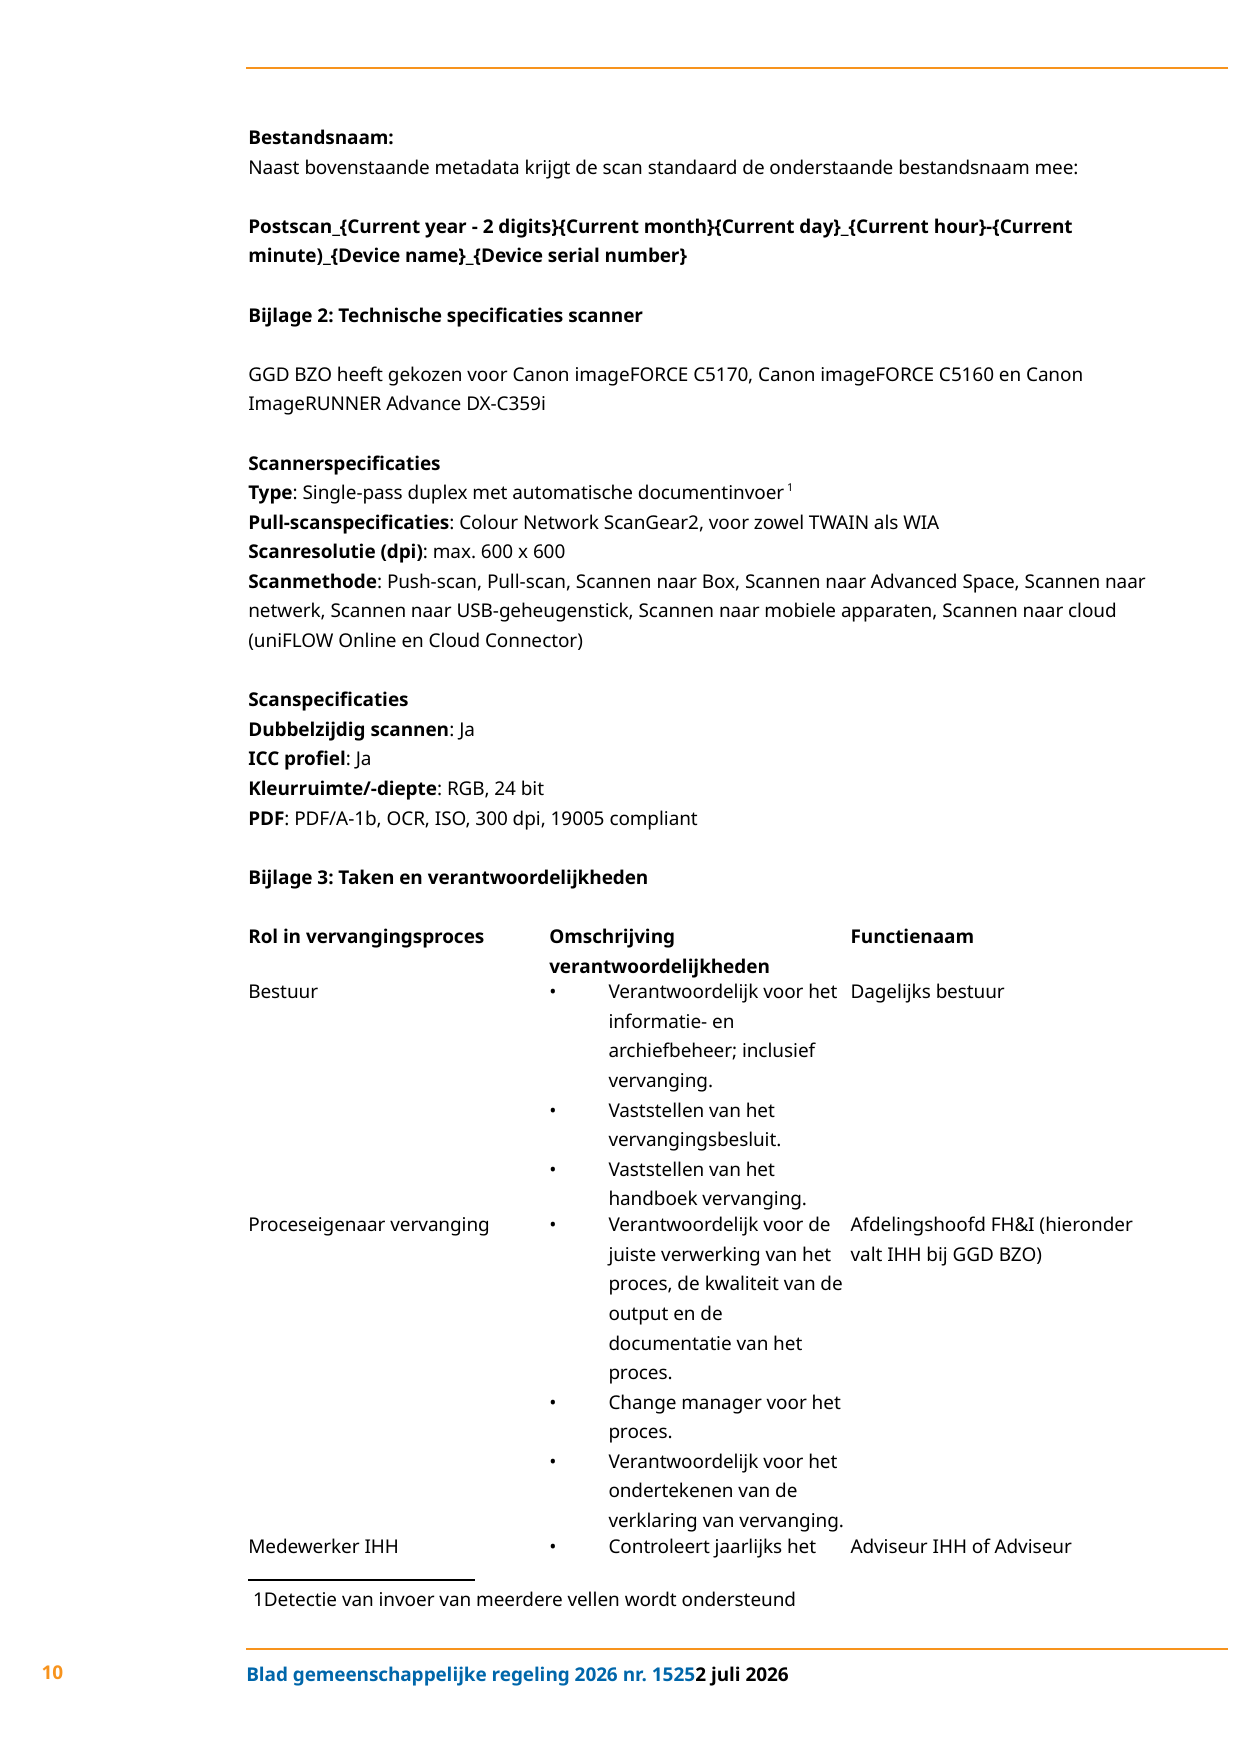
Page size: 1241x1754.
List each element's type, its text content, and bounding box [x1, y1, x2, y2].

text Scannerspecificaties [248, 450, 1152, 476]
text PDF: PDF/A-1b, OCR, ISO, 300 dpi, 19005 compliant [248, 805, 1152, 831]
text Detectie van invoer van meerdere vellen wordt ondersteund [248, 1586, 1152, 1612]
text Type: Single-pass duplex met automatische documentinvoer [248, 479, 1152, 505]
text Pull-scanspecificaties: Colour Network ScanGear2, voor zowel TWAIN als WIA [248, 509, 1152, 535]
text Bestandsnaam: [248, 124, 1152, 150]
text Scanresolutie (dpi): max. 600 x 600 [248, 538, 1152, 564]
picture [41, 47, 231, 172]
table_cell Adviseur IHH of Adviseur [850, 1533, 1152, 1559]
text Bijlage 2: Technische specificaties scanner [248, 302, 1152, 328]
table_cell Proceseigenaar vervanging [248, 1211, 549, 1533]
table_cell Dagelijks bestuur [850, 979, 1152, 1211]
text Scanspecificaties [248, 686, 1152, 712]
text Postscan_{Current year - 2 digits}{Current month}{Current day}_{Current hour}-{Current minute)_{Device name}_{Device serial number} [248, 213, 1152, 268]
table_cell Bestuur [248, 979, 549, 1211]
table_cell Medewerker IHH [248, 1533, 549, 1559]
table_cell Verantwoordelijk voor het informatie- en archiefbeheer; inclusief vervanging. Vaststellen van het vervangingsbesluit. Vaststellen van het handboek vervanging. [549, 979, 850, 1211]
table_cell Afdelingshoofd FH&I (hieronder valt IHH bij GGD BZO) [850, 1211, 1152, 1533]
text Scanmethode: Push-scan, Pull-scan, Scannen naar Box, Scannen naar Advanced Space, Scannen naar netwerk, Scannen naar USB-geheugenstick, Scannen naar mobiele apparaten, Scannen naar cloud (uniFLOW Online en Cloud Connector) [248, 568, 1152, 653]
table_cell Controleert jaarlijks het [549, 1533, 850, 1559]
table_header Rol in vervangingsproces [248, 923, 549, 978]
table_cell Verantwoordelijk voor de juiste verwerking van het proces, de kwaliteit van de output en de documentatie van het proces. Change manager voor het proces. Verantwoordelijk voor het ondertekenen van de verklaring van vervanging. [549, 1211, 850, 1533]
text Kleurruimte/-diepte: RGB, 24 bit [248, 775, 1152, 801]
table_header Functienaam [850, 923, 1152, 978]
text GGD BZO heeft gekozen voor Canon imageFORCE C5170, Canon imageFORCE C5160 en Canon ImageRUNNER Advance DX-C359i [248, 361, 1152, 416]
table_header Omschrijving verantwoordelijkheden [549, 923, 850, 978]
text ICC profiel: Ja [248, 746, 1152, 771]
text Bijlage 3: Taken en verantwoordelijkheden [248, 864, 1152, 890]
text Naast bovenstaande metadata krijgt de scan standaard de onderstaande bestandsnaam mee: [248, 154, 1152, 180]
text Dubbelzijdig scannen: Ja [248, 716, 1152, 742]
